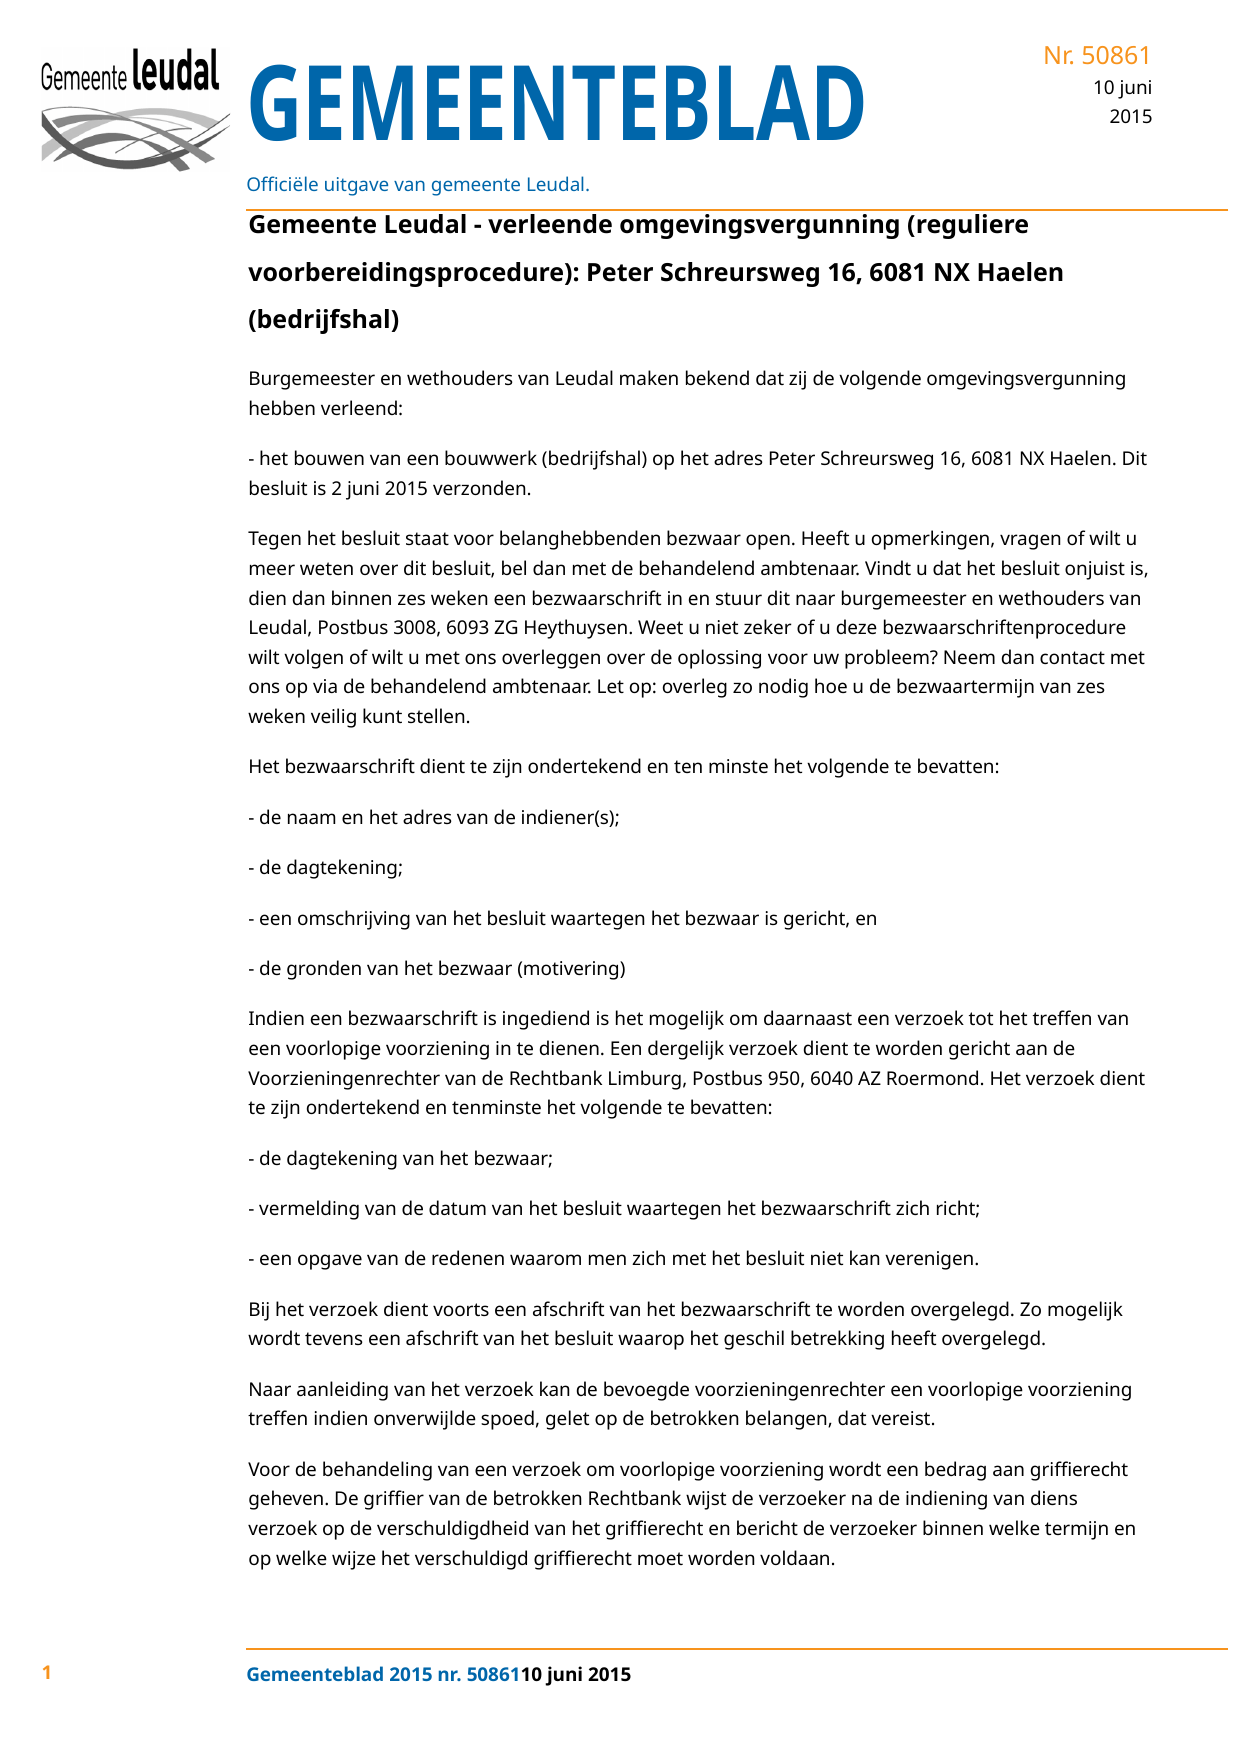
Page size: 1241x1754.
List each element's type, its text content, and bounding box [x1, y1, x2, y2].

text - de naam en het adres van de indiener(s); [248, 804, 1152, 829]
text Indien een bezwaarschrift is ingediend is het mogelijk om daarnaast een verzoek tot het treffen van een voorlopige voorziening in te dienen. Een dergelijk verzoek dient te worden gericht aan de Voorzieningenrechter van de Rechtbank Limburg, Postbus 950, 6040 AZ Roermond. Het verzoek dient te zijn ondertekend en tenminste het volgende te bevatten: [248, 1006, 1152, 1120]
text - de dagtekening van het bezwaar; [248, 1145, 1152, 1170]
text Het bezwaarschrift dient te zijn ondertekend en ten minste het volgende te bevatten: [248, 753, 1152, 779]
text - een omschrijving van het besluit waartegen het bezwaar is gericht, en [248, 905, 1152, 930]
text Voor de behandeling van een verzoek om voorlopige voorziening wordt een bedrag aan griffierecht geheven. De griffier van de betrokken Rechtbank wijst de verzoeker na de indiening van diens verzoek op de verschuldigdheid van het griffierecht en bericht de verzoeker binnen welke termijn en op welke wijze het verschuldigd griffierecht moet worden voldaan. [248, 1456, 1152, 1570]
text Tegen het besluit staat voor belanghebbenden bezwaar open. Heeft u opmerkingen, vragen of wilt u meer weten over dit besluit, bel dan met de behandelend ambtenaar. Vindt u dat het besluit onjuist is, dien dan binnen zes weken een bezwaarschrift in en stuur dit naar burgemeester en wethouders van Leudal, Postbus 3008, 6093 ZG Heythuysen. Weet u niet zeker of u deze bezwaarschriftenprocedure wilt volgen of wilt u met ons overleggen over de oplossing voor uw probleem? Neem dan contact met ons op via de behandelend ambtenaar. Let op: overleg zo nodig hoe u de bezwaartermijn van zes weken veilig kunt stellen. [248, 526, 1152, 729]
text - vermelding van de datum van het besluit waartegen het bezwaarschrift zich richt; [248, 1195, 1152, 1221]
text - het bouwen van een bouwwerk (bedrijfshal) op het adres Peter Schreursweg 16, 6081 NX Haelen. Dit besluit is 2 juni 2015 verzonden. [248, 446, 1152, 501]
text - een opgave van de redenen waarom men zich met het besluit niet kan verenigen. [248, 1246, 1152, 1271]
text - de gronden van het bezwaar (motivering) [248, 955, 1152, 981]
text Gemeente Leudal - verleende omgevingsvergunning (reguliere voorbereidingsprocedure): Peter Schreursweg 16, 6081 NX Haelen (bedrijfshal) [248, 211, 1152, 336]
text - de dagtekening; [248, 854, 1152, 880]
text Naar aanleiding van het verzoek kan de bevoegde voorzieningenrechter een voorlopige voorziening treffen indien onverwijlde spoed, gelet op de betrokken belangen, dat vereist. [248, 1376, 1152, 1431]
text Bij het verzoek dient voorts een afschrift van het bezwaarschrift te worden overgelegd. Zo mogelijk wordt tevens een afschrift van het besluit waarop het geschil betrekking heeft overgelegd. [248, 1296, 1152, 1351]
text Burgemeester en wethouders van Leudal maken bekend dat zij de volgende omgevingsvergunning hebben verleend: [248, 366, 1152, 421]
picture [41, 47, 231, 172]
